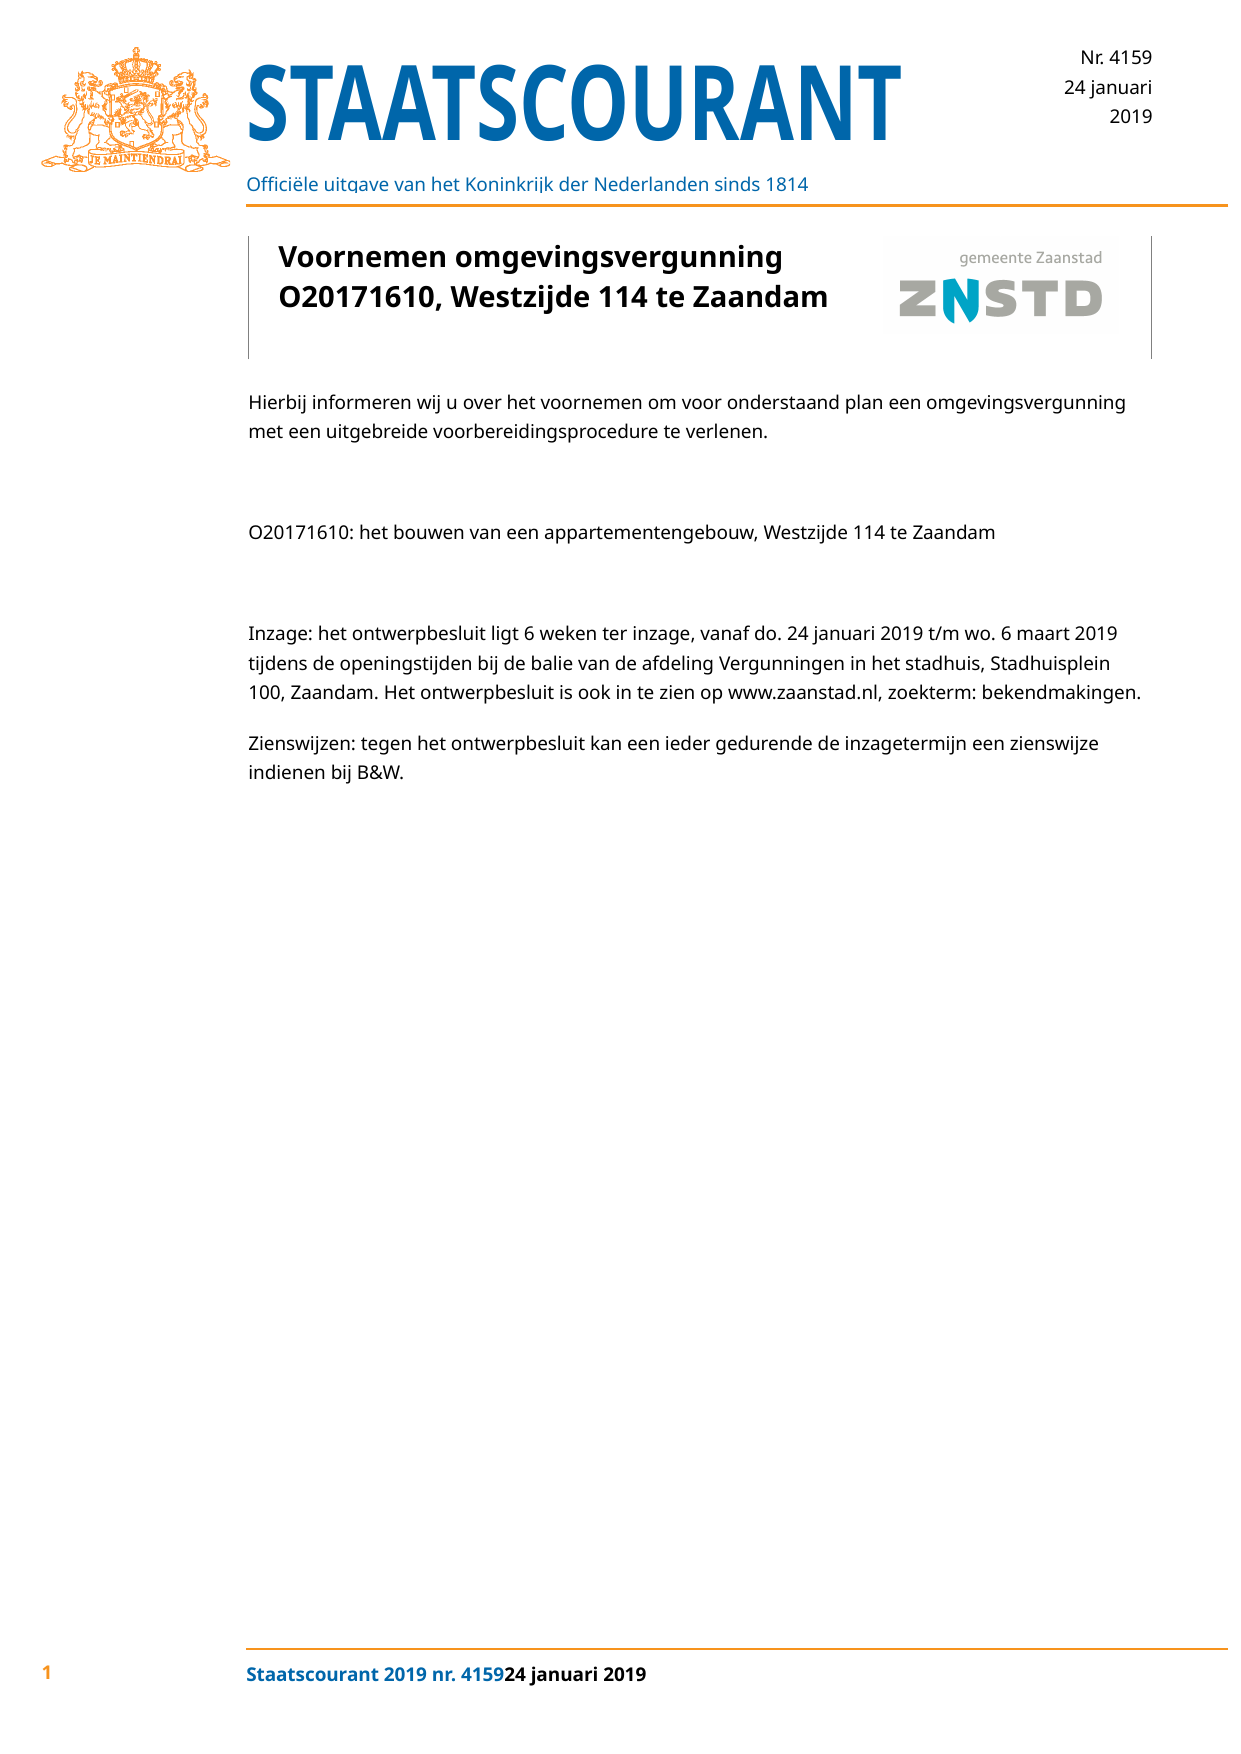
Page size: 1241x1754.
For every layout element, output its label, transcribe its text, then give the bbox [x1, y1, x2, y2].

text Zienswijzen: tegen het ontwerpbesluit kan een ieder gedurende de inzagetermijn een zienswijze indienen bij B&W. [248, 730, 1152, 785]
text Hierbij informeren wij u over het voornemen om voor onderstaand plan een omgevingsvergunning met een uitgebreide voorbereidingsprocedure te verlenen. [248, 389, 1152, 444]
picture [882, 236, 1119, 334]
table_header [850, 236, 1151, 359]
text O20171610: het bouwen van een appartementengebouw, Westzijde 114 te Zaandam [248, 519, 1152, 545]
picture [41, 47, 231, 172]
table_header Voornemen omgevingsvergunning O20171610, Westzijde 114 te Zaandam [249, 236, 850, 359]
text Inzage: het ontwerpbesluit ligt 6 weken ter inzage, vanaf do. 24 januari 2019 t/m wo. 6 maart 2019 tijdens de openingstijden bij de balie van de afdeling Vergunningen in het stadhuis, Stadhuisplein 100, Zaandam. Het ontwerpbesluit is ook in te zien op www.zaanstad.nl, zoekterm: bekendmakingen. [248, 620, 1152, 705]
